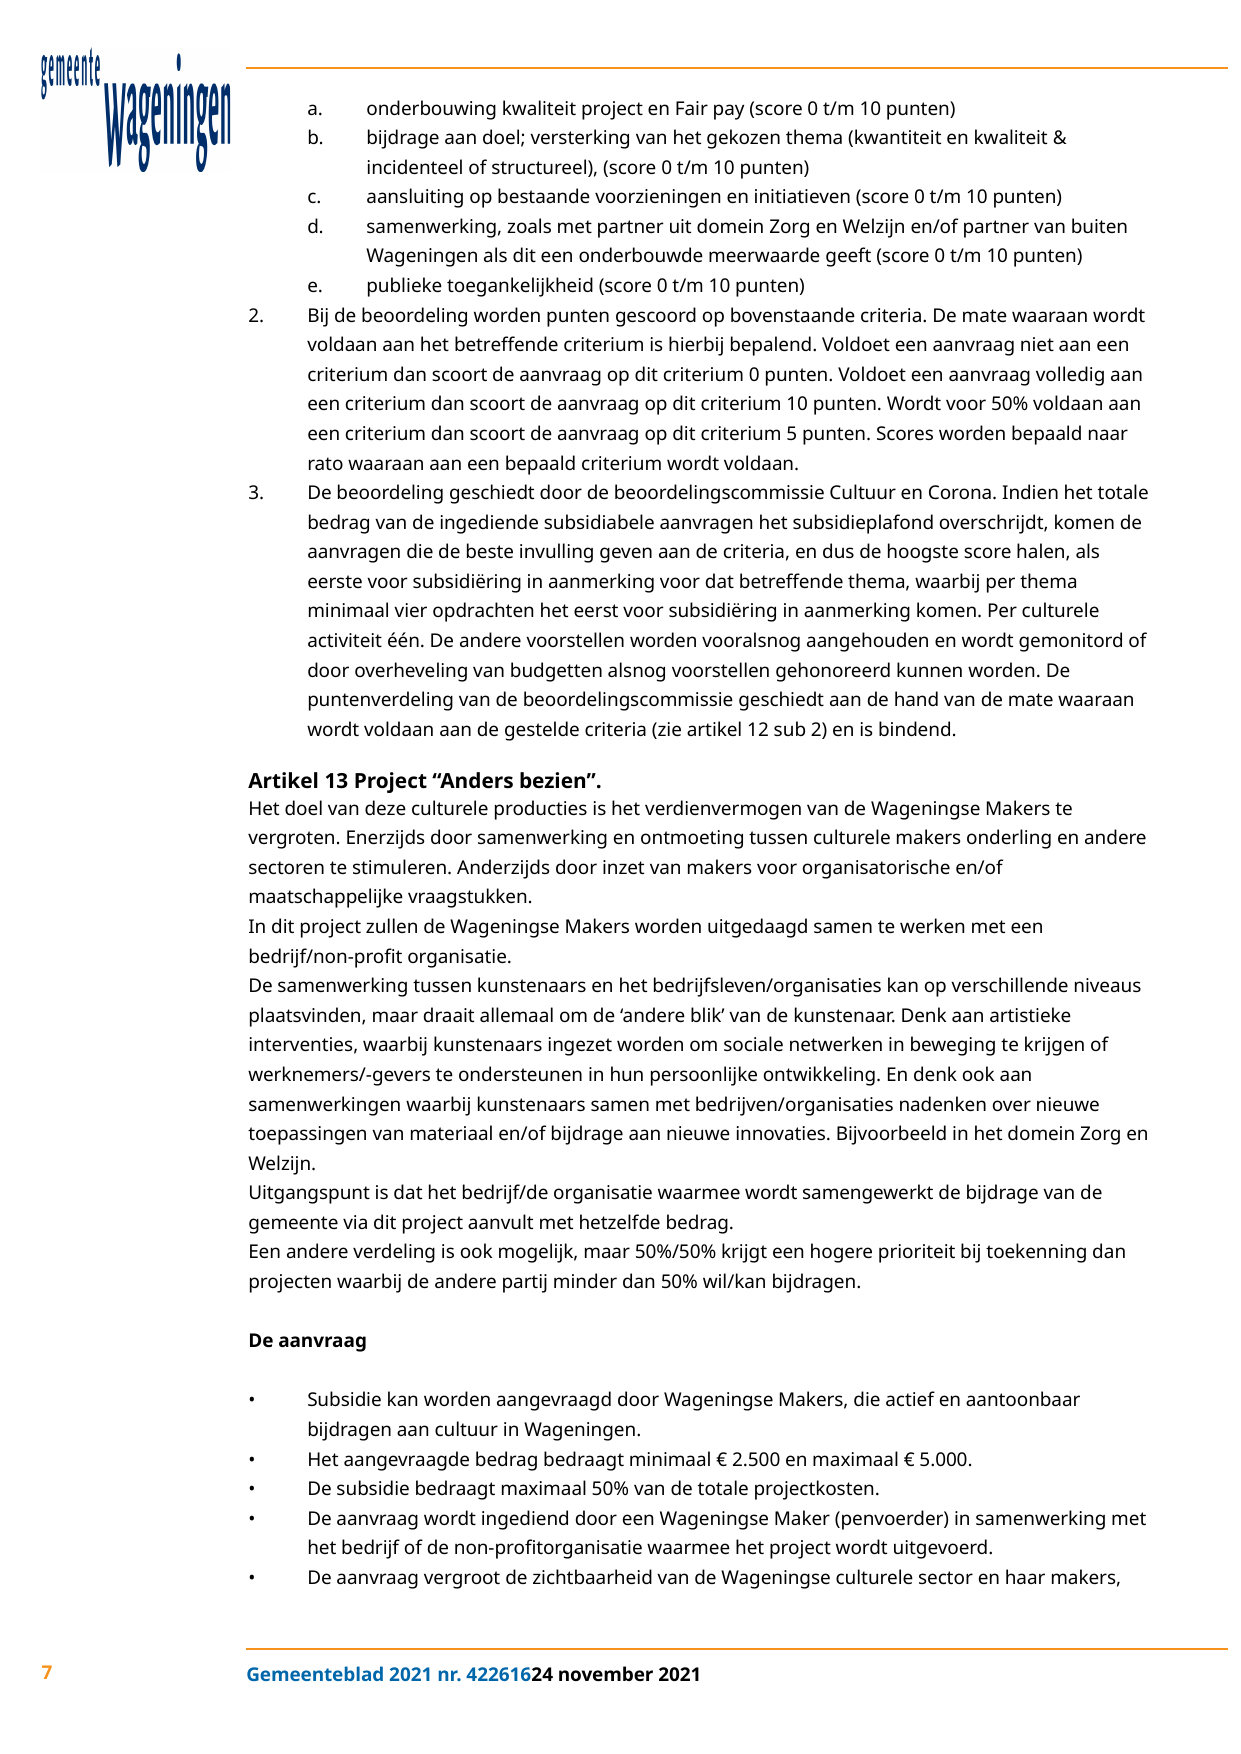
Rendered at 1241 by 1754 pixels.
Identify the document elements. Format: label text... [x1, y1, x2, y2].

list De subsidie bedraagt maximaal 50% van de totale projectkosten. [248, 1475, 1152, 1501]
list Bij de beoordeling worden punten gescoord op bovenstaande criteria. De mate waaraan wordt voldaan aan het betreffende criterium is hierbij bepalend. Voldoet een aanvraag niet aan een criterium dan scoort de aanvraag op dit criterium 0 punten. Voldoet een aanvraag volledig aan een criterium dan scoort de aanvraag op dit criterium 10 punten. Wordt voor 50% voldaan aan een criterium dan scoort de aanvraag op dit criterium 5 punten. Scores worden bepaald naar rato waaraan aan een bepaald criterium wordt voldaan. [248, 302, 1152, 476]
text In dit project zullen de Wageningse Makers worden uitgedaagd samen te werken met een bedrijf/non-profit organisatie. [248, 913, 1152, 968]
text Een andere verdeling is ook mogelijk, maar 50%/50% krijgt een hogere prioriteit bij toekenning dan projecten waarbij de andere partij minder dan 50% wil/kan bijdragen. [248, 1239, 1152, 1294]
text De aanvraag [248, 1327, 1152, 1353]
list bijdrage aan doel; versterking van het gekozen thema (kwantiteit en kwaliteit & incidenteel of structureel), (score 0 t/m 10 punten) [307, 124, 1152, 180]
list De aanvraag vergroot de zichtbaarheid van de Wageningse culturele sector en haar makers, [248, 1564, 1152, 1590]
text Het doel van deze culturele producties is het verdienvermogen van de Wageningse Makers te vergroten. Enerzijds door samenwerking en ontmoeting tussen culturele makers onderling en andere sectoren te stimuleren. Anderzijds door inzet van makers voor organisatorische en/of maatschappelijke vraagstukken. [248, 795, 1152, 909]
picture [41, 47, 231, 172]
list aansluiting op bestaande voorzieningen en initiatieven (score 0 t/m 10 punten) [307, 183, 1152, 209]
list Subsidie kan worden aangevraagd door Wageningse Makers, die actief en aantoonbaar bijdragen aan cultuur in Wageningen. [248, 1387, 1152, 1442]
list De beoordeling geschiedt door de beoordelingscommissie Cultuur en Corona. Indien het totale bedrag van de ingediende subsidiabele aanvragen het subsidieplafond overschrijdt, komen de aanvragen die de beste invulling geven aan de criteria, en dus de hoogste score halen, als eerste voor subsidiëring in aanmerking voor dat betreffende thema, waarbij per thema minimaal vier opdrachten het eerst voor subsidiëring in aanmerking komen. Per culturele activiteit één. De andere voorstellen worden vooralsnog aangehouden en wordt gemonitord of door overheveling van budgetten alsnog voorstellen gehonoreerd kunnen worden. De puntenverdeling van de beoordelingscommissie geschiedt aan de hand van de mate waaraan wordt voldaan aan de gestelde criteria (zie artikel 12 sub 2) en is bindend. [248, 479, 1152, 742]
list De aanvraag wordt ingediend door een Wageningse Maker (penvoerder) in samenwerking met het bedrijf of de non-profitorganisatie waarmee het project wordt uitgevoerd. [248, 1505, 1152, 1560]
list onderbouwing kwaliteit project en Fair pay (score 0 t/m 10 punten) [307, 95, 1152, 121]
list publieke toegankelijkheid (score 0 t/m 10 punten) [307, 272, 1152, 298]
text Artikel 13 Project “Anders bezien”. [248, 766, 1152, 795]
list Het aangevraagde bedrag bedraagt minimaal € 2.500 en maximaal € 5.000. [248, 1446, 1152, 1471]
text Uitgangspunt is dat het bedrijf/de organisatie waarmee wordt samengewerkt de bijdrage van de gemeente via dit project aanvult met hetzelfde bedrag. [248, 1179, 1152, 1235]
text De samenwerking tussen kunstenaars en het bedrijfsleven/organisaties kan op verschillende niveaus plaatsvinden, maar draait allemaal om de ‘andere blik’ van de kunstenaar. Denk aan artistieke interventies, waarbij kunstenaars ingezet worden om sociale netwerken in beweging te krijgen of werknemers/-gevers te ondersteunen in hun persoonlijke ontwikkeling. En denk ook aan samenwerkingen waarbij kunstenaars samen met bedrijven/organisaties nadenken over nieuwe toepassingen van materiaal en/of bijdrage aan nieuwe innovaties. Bijvoorbeeld in het domein Zorg en Welzijn. [248, 972, 1152, 1176]
list samenwerking, zoals met partner uit domein Zorg en Welzijn en/of partner van buiten Wageningen als dit een onderbouwde meerwaarde geeft (score 0 t/m 10 punten) [307, 213, 1152, 268]
